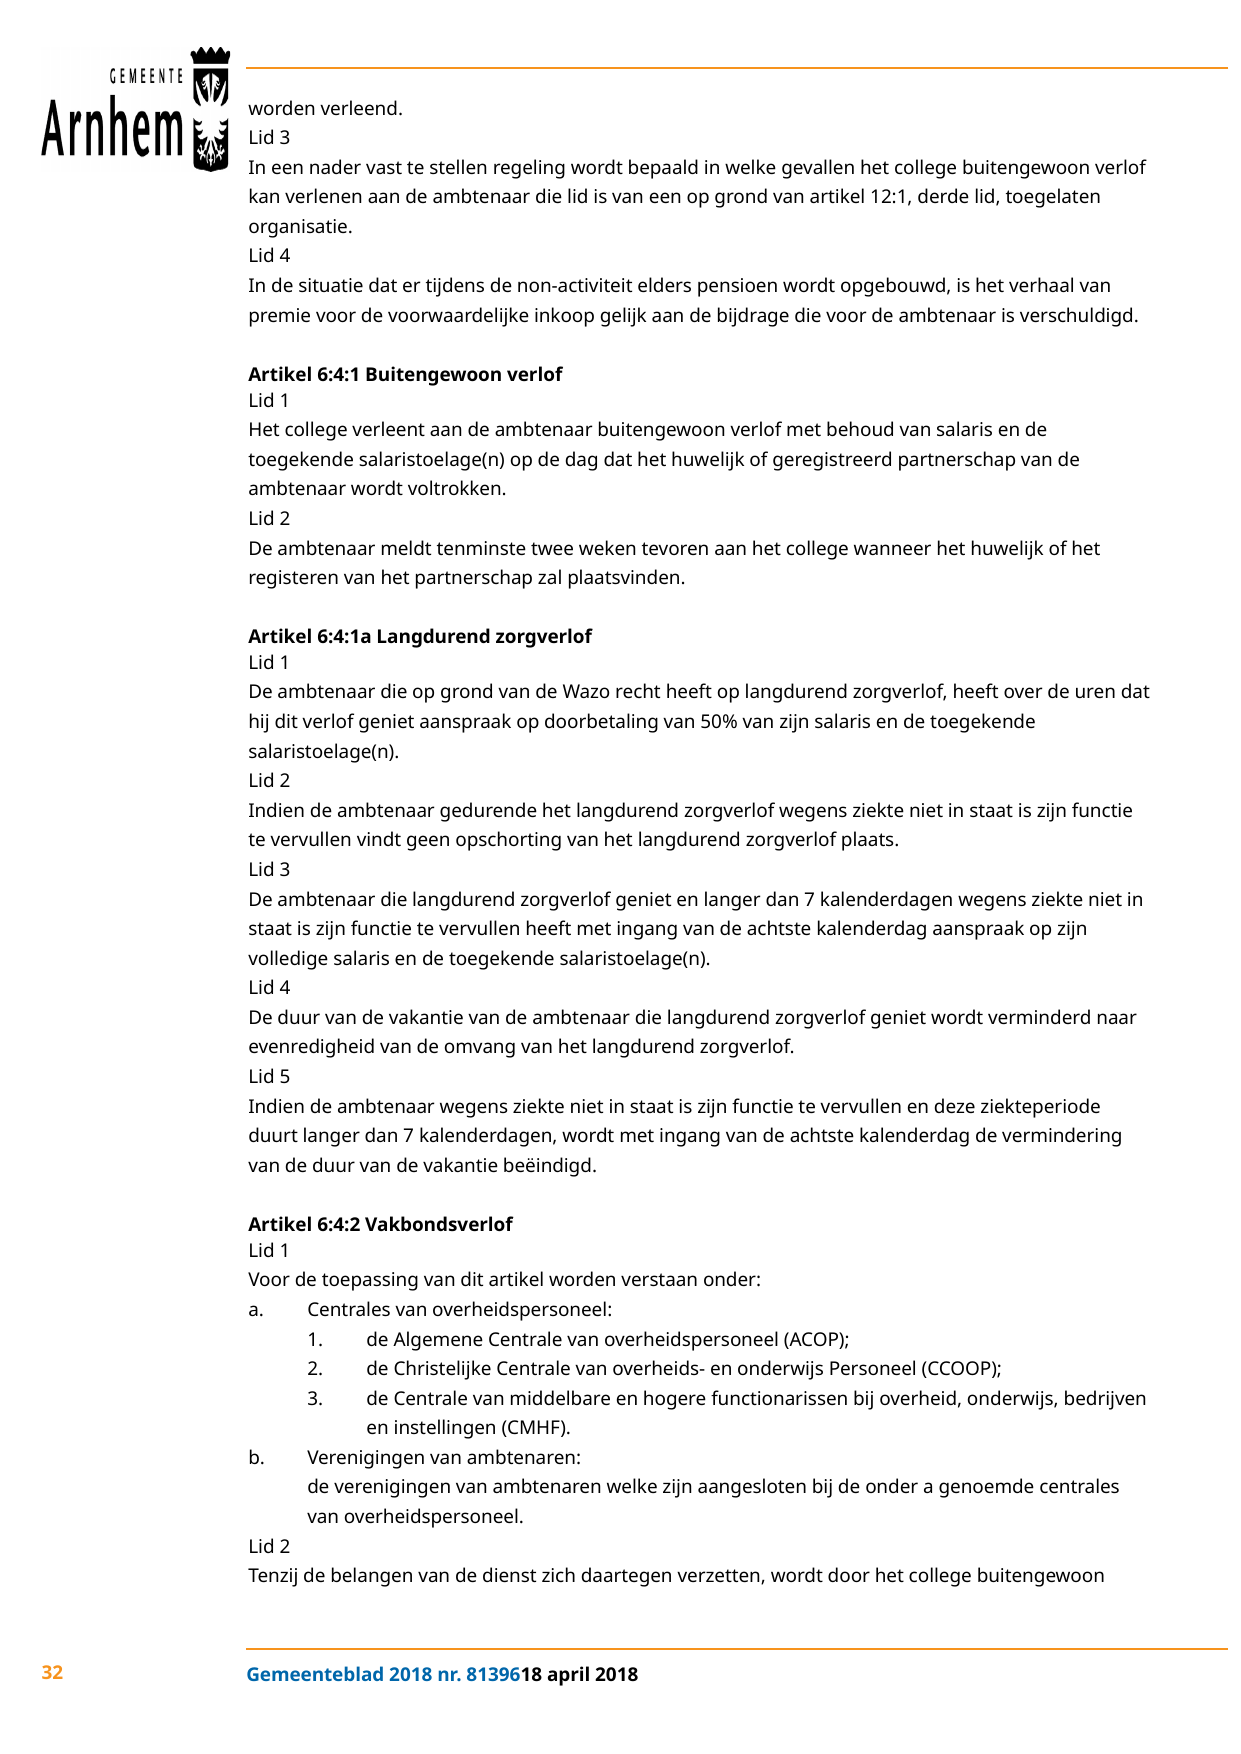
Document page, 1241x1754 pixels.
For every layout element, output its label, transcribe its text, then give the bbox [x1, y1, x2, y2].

text Indien de ambtenaar wegens ziekte niet in staat is zijn functie te vervullen en deze ziekteperiode duurt langer dan 7 kalenderdagen, wordt met ingang van de achtste kalenderdag de vermindering van de duur van de vakantie beëindigd. [248, 1093, 1152, 1178]
text Lid 2 [248, 505, 1152, 531]
text Lid 1 [248, 1237, 1152, 1263]
text In de situatie dat er tijdens de non-activiteit elders pensioen wordt opgebouwd, is het verhaal van premie voor de voorwaardelijke inkoop gelijk aan de bijdrage die voor de ambtenaar is verschuldigd. [248, 272, 1152, 328]
text Indien de ambtenaar gedurende het langdurend zorgverlof wegens ziekte niet in staat is zijn functie te vervullen vindt geen opschorting van het langdurend zorgverlof plaats. [248, 797, 1152, 852]
text In een nader vast te stellen regeling wordt bepaald in welke gevallen het college buitengewoon verlof kan verlenen aan de ambtenaar die lid is van een op grond van artikel 12:1, derde lid, toegelaten organisatie. [248, 154, 1152, 239]
text De ambtenaar die langdurend zorgverlof geniet en langer dan 7 kalenderdagen wegens ziekte niet in staat is zijn functie te vervullen heeft met ingang van de achtste kalenderdag aanspraak op zijn volledige salaris en de toegekende salaristoelage(n). [248, 886, 1152, 971]
list de Algemene Centrale van overheidspersoneel (ACOP); [307, 1326, 1152, 1351]
text De ambtenaar meldt tenminste twee weken tevoren aan het college wanneer het huwelijk of het registeren van het partnerschap zal plaatsvinden. [248, 535, 1152, 590]
list de Centrale van middelbare en hogere functionarissen bij overheid, onderwijs, bedrijven en instellingen (CMHF). [307, 1385, 1152, 1440]
text Lid 5 [248, 1063, 1152, 1089]
list de Christelijke Centrale van overheids- en onderwijs Personeel (CCOOP); [307, 1355, 1152, 1381]
text Het college verleent aan de ambtenaar buitengewoon verlof met behoud van salaris en de toegekende salaristoelage(n) op de dag dat het huwelijk of geregistreerd partnerschap van de ambtenaar wordt voltrokken. [248, 416, 1152, 501]
picture [41, 47, 231, 172]
text Artikel 6:4:1 Buitengewoon verlof [248, 361, 1152, 387]
text Lid 3 [248, 124, 1152, 150]
text Lid 3 [248, 856, 1152, 882]
text Lid 2 [248, 767, 1152, 793]
text Voor de toepassing van dit artikel worden verstaan onder: [248, 1267, 1152, 1292]
text worden verleend. [248, 95, 1152, 121]
text Lid 2 [248, 1533, 1152, 1558]
text Tenzij de belangen van de dienst zich daartegen verzetten, wordt door het college buitengewoon [248, 1562, 1152, 1588]
text Lid 4 [248, 243, 1152, 268]
list Centrales van overheidspersoneel: [248, 1296, 1152, 1322]
text Lid 1 [248, 387, 1152, 412]
text De duur van de vakantie van de ambtenaar die langdurend zorgverlof geniet wordt verminderd naar evenredigheid van de omvang van het langdurend zorgverlof. [248, 1004, 1152, 1059]
text Lid 4 [248, 974, 1152, 1000]
text De ambtenaar die op grond van de Wazo recht heeft op langdurend zorgverlof, heeft over de uren dat hij dit verlof geniet aanspraak op doorbetaling van 50% van zijn salaris en de toegekende salaristoelage(n). [248, 679, 1152, 764]
list de verenigingen van ambtenaren welke zijn aangesloten bij de onder a genoemde centrales van overheidspersoneel. [248, 1474, 1152, 1529]
text Artikel 6:4:2 Vakbondsverlof [248, 1211, 1152, 1237]
text Artikel 6:4:1a Langdurend zorgverlof [248, 623, 1152, 649]
text Lid 1 [248, 649, 1152, 675]
list Verenigingen van ambtenaren: [248, 1444, 1152, 1470]
